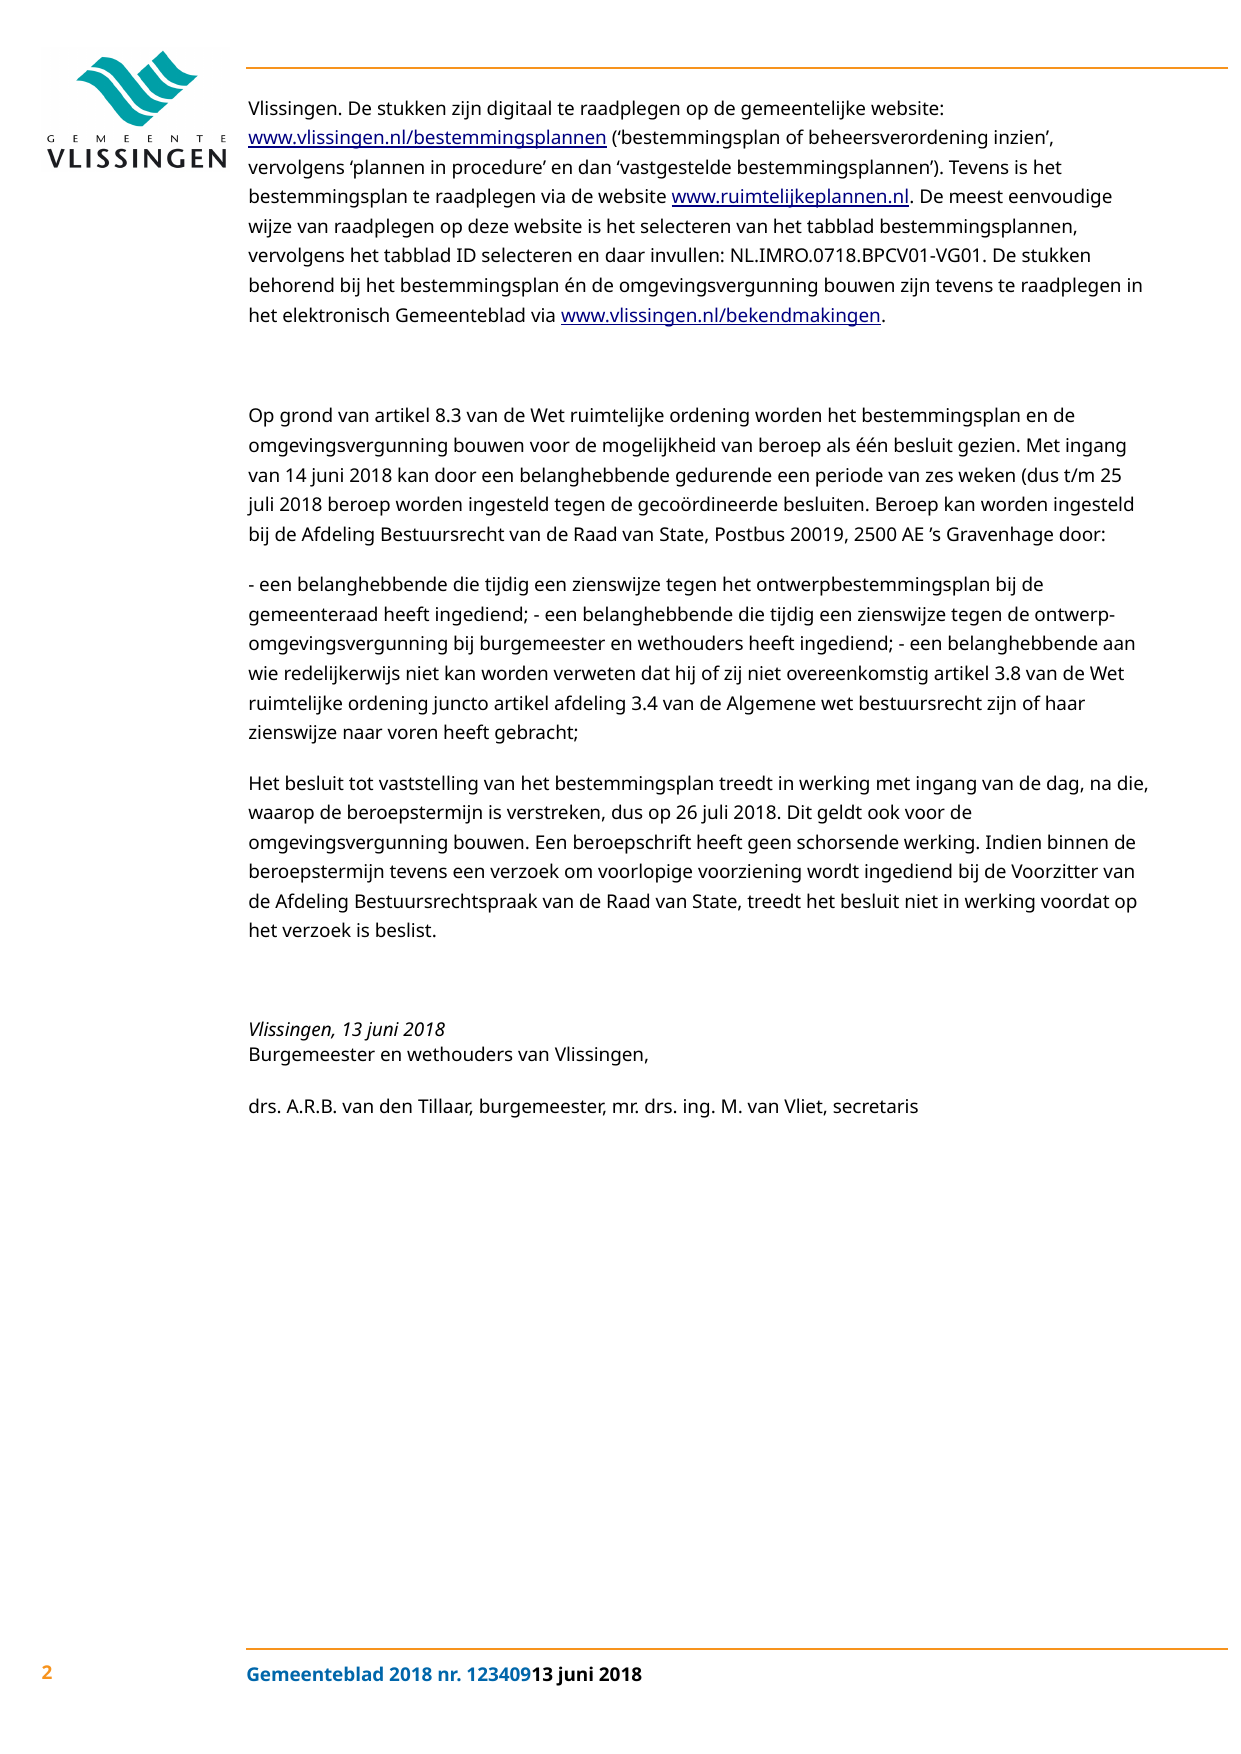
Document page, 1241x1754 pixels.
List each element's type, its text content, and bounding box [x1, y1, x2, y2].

picture [41, 47, 231, 172]
text - een belanghebbende die tijdig een zienswijze tegen het ontwerpbestemmingsplan bij de gemeenteraad heeft ingediend; - een belanghebbende die tijdig een zienswijze tegen de ontwerp-omgevingsvergunning bij burgemeester en wethouders heeft ingediend; - een belanghebbende aan wie redelijkerwijs niet kan worden verweten dat hij of zij niet overeenkomstig artikel 3.8 van de Wet ruimtelijke ordening juncto artikel afdeling 3.4 van de Algemene wet bestuursrecht zijn of haar zienswijze naar voren heeft gebracht; [248, 571, 1152, 745]
text Burgemeester en wethouders van Vlissingen, [248, 1042, 1152, 1067]
text drs. A.R.B. van den Tillaar, burgemeester, mr. drs. ing. M. van Vliet, secretaris [248, 1093, 1152, 1119]
text Vlissingen. De stukken zijn digitaal te raadplegen op de gemeentelijke website: www.vlissingen.nl/bestemmingsplannen (‘bestemmingsplan of beheersverordening inzien’, vervolgens ‘plannen in procedure’ en dan ‘vastgestelde bestemmingsplannen’). Tevens is het bestemmingsplan te raadplegen via de website www.ruimtelijkeplannen.nl. De meest eenvoudige wijze van raadplegen op deze website is het selecteren van het tabblad bestemmingsplannen, vervolgens het tabblad ID selecteren en daar invullen: NL.IMRO.0718.BPCV01-VG01. De stukken behorend bij het bestemmingsplan én de omgevingsvergunning bouwen zijn tevens te raadplegen in het elektronisch Gemeenteblad via www.vlissingen.nl/bekendmakingen. [248, 95, 1152, 328]
text Vlissingen, 13 juni 2018 [248, 1016, 1152, 1042]
text Het besluit tot vaststelling van het bestemmingsplan treedt in werking met ingang van de dag, na die, waarop de beroepstermijn is verstreken, dus op 26 juli 2018. Dit geldt ook voor de omgevingsvergunning bouwen. Een beroepschrift heeft geen schorsende werking. Indien binnen de beroepstermijn tevens een verzoek om voorlopige voorziening wordt ingediend bij de Voorzitter van de Afdeling Bestuursrechtspraak van de Raad van State, treedt het besluit niet in werking voordat op het verzoek is beslist. [248, 770, 1152, 943]
text Op grond van artikel 8.3 van de Wet ruimtelijke ordening worden het bestemmingsplan en de omgevingsvergunning bouwen voor de mogelijkheid van beroep als één besluit gezien. Met ingang van 14 juni 2018 kan door een belanghebbende gedurende een periode van zes weken (dus t/m 25 juli 2018 beroep worden ingesteld tegen de gecoördineerde besluiten. Beroep kan worden ingesteld bij de Afdeling Bestuursrecht van de Raad van State, Postbus 20019, 2500 AE ’s Gravenhage door: [248, 403, 1152, 547]
